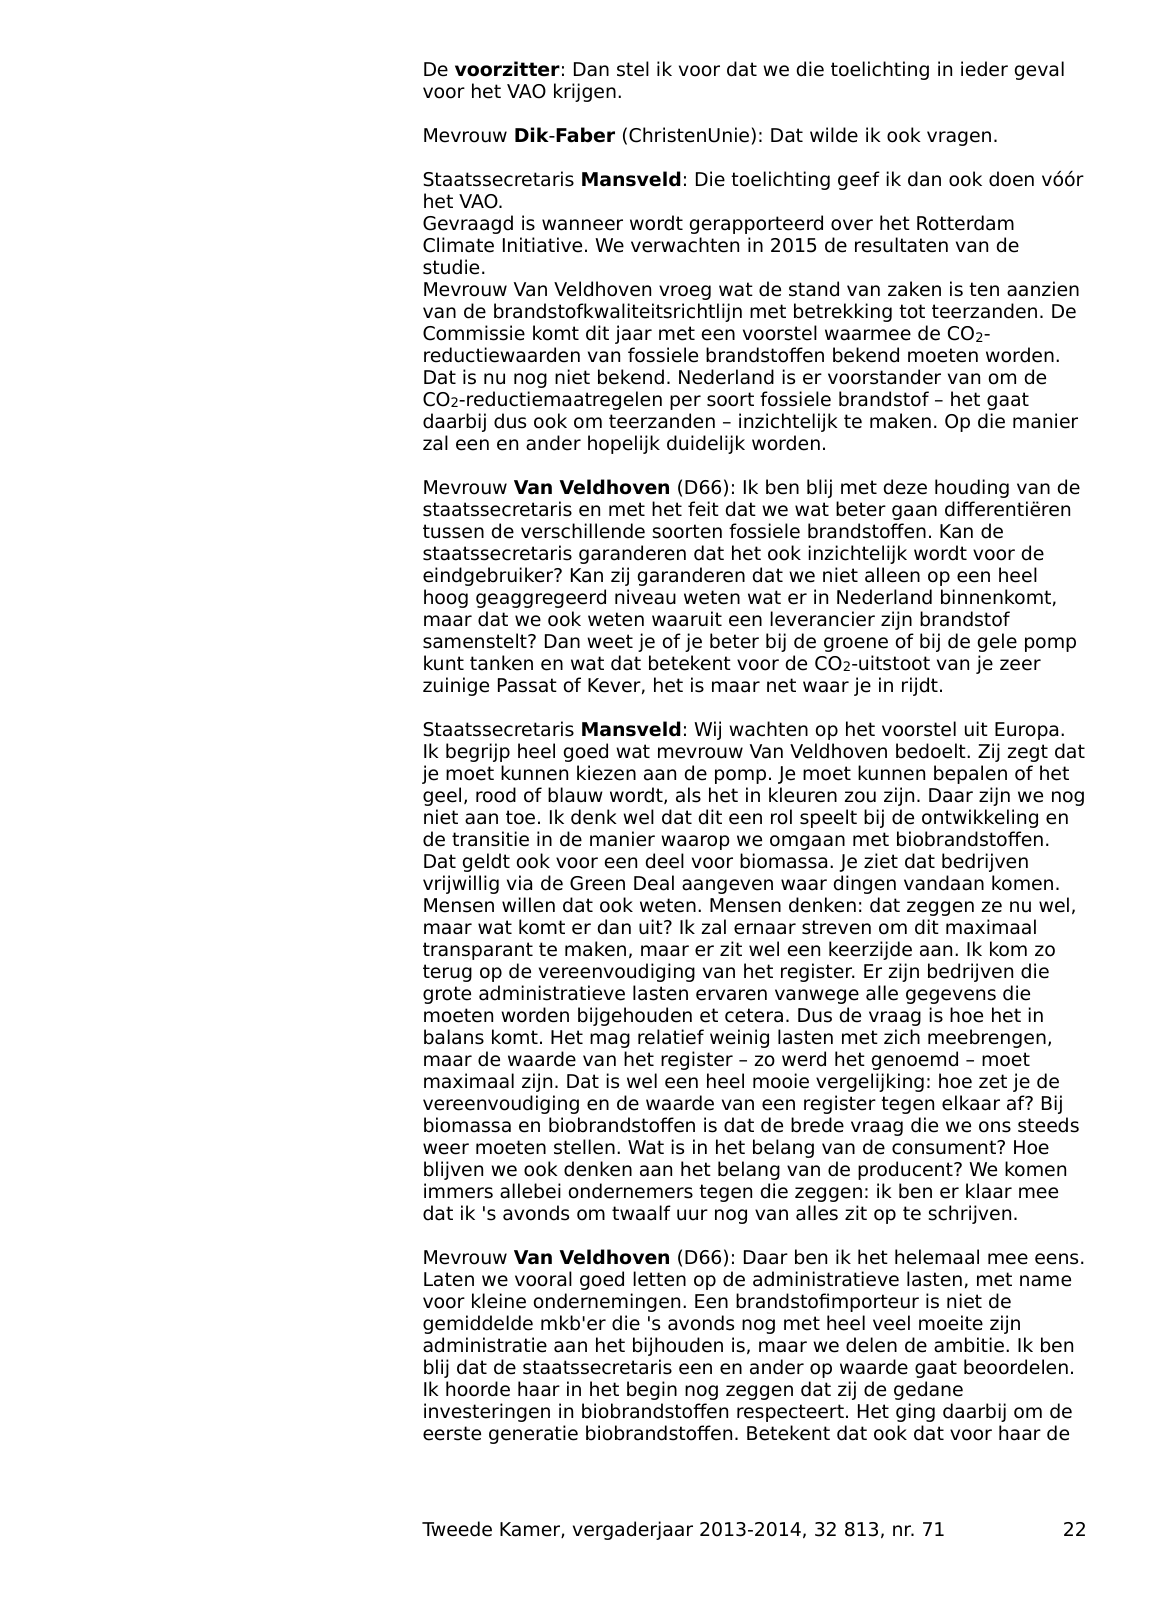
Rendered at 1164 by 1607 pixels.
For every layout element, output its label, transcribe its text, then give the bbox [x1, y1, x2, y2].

text Mevrouw Van Veldhoven (D66): Daar ben ik het helemaal mee eens. Laten we vooral goed letten op de administratieve lasten, met name voor kleine ondernemingen. Een brandstofimporteur is niet de gemiddelde mkb'er die 's avonds nog met heel veel moeite zijn administratie aan het bijhouden is, maar we delen de ambitie. Ik ben blij dat de staatssecretaris een en ander op waarde gaat beoordelen. Ik hoorde haar in het begin nog zeggen dat zij de gedane investeringen in biobrandstoffen respecteert. Het ging daarbij om de eerste generatie biobrandstoffen. Betekent dat ook dat voor haar de [422, 1247, 1087, 1445]
text Gevraagd is wanneer wordt gerapporteerd over het Rotterdam Climate Initiative. We verwachten in 2015 de resultaten van de studie. [422, 213, 1087, 279]
text Staatssecretaris Mansveld: Die toelichting geef ik dan ook doen vóór het VAO. [422, 169, 1087, 213]
text Staatssecretaris Mansveld: Wij wachten op het voorstel uit Europa. Ik begrijp heel goed wat mevrouw Van Veldhoven bedoelt. Zij zegt dat je moet kunnen kiezen aan de pomp. Je moet kunnen bepalen of het geel, rood of blauw wordt, als het in kleuren zou zijn. Daar zijn we nog niet aan toe. Ik denk wel dat dit een rol speelt bij de ontwikkeling en de transitie in de manier waarop we omgaan met biobrandstoffen. Dat geldt ook voor een deel voor biomassa. Je ziet dat bedrijven vrijwillig via de Green Deal aangeven waar dingen vandaan komen. Mensen willen dat ook weten. Mensen denken: dat zeggen ze nu wel, maar wat komt er dan uit? Ik zal ernaar streven om dit maximaal transparant te maken, maar er zit wel een keerzijde aan. Ik kom zo terug op de vereenvoudiging van het register. Er zijn bedrijven die grote administratieve lasten ervaren vanwege alle gegevens die moeten worden bijgehouden et cetera. Dus de vraag is hoe het in balans komt. Het mag relatief weinig lasten met zich meebrengen, maar de waarde van het register – zo werd het genoemd – moet maximaal zijn. Dat is wel een heel mooie vergelijking: hoe zet je de vereenvoudiging en de waarde van een register tegen elkaar af? Bij biomassa en biobrandstoffen is dat de brede vraag die we ons steeds weer moeten stellen. Wat is in het belang van de consument? Hoe blijven we ook denken aan het belang van de producent? We komen immers allebei ondernemers tegen die zeggen: ik ben er klaar mee dat ik 's avonds om twaalf uur nog van alles zit op te schrijven. [422, 719, 1087, 1225]
text Mevrouw Dik-Faber (ChristenUnie): Dat wilde ik ook vragen. [422, 125, 1087, 147]
text Mevrouw Van Veldhoven vroeg wat de stand van zaken is ten aanzien van de brandstofkwaliteitsrichtlijn met betrekking tot teerzanden. De Commissie komt dit jaar met een voorstel waarmee de CO2-reductiewaarden van fossiele brandstoffen bekend moeten worden. Dat is nu nog niet bekend. Nederland is er voorstander van om de CO2-reductiemaatregelen per soort fossiele brandstof – het gaat daarbij dus ook om teerzanden – inzichtelijk te maken. Op die manier zal een en ander hopelijk duidelijk worden. [422, 279, 1087, 455]
text Mevrouw Van Veldhoven (D66): Ik ben blij met deze houding van de staatssecretaris en met het feit dat we wat beter gaan differentiëren tussen de verschillende soorten fossiele brandstoffen. Kan de staatssecretaris garanderen dat het ook inzichtelijk wordt voor de eindgebruiker? Kan zij garanderen dat we niet alleen op een heel hoog geaggregeerd niveau weten wat er in Nederland binnenkomt, maar dat we ook weten waaruit een leverancier zijn brandstof samenstelt? Dan weet je of je beter bij de groene of bij de gele pomp kunt tanken en wat dat betekent voor de CO2-uitstoot van je zeer zuinige Passat of Kever, het is maar net waar je in rijdt. [422, 477, 1087, 697]
text De voorzitter: Dan stel ik voor dat we die toelichting in ieder geval voor het VAO krijgen. [422, 59, 1087, 103]
